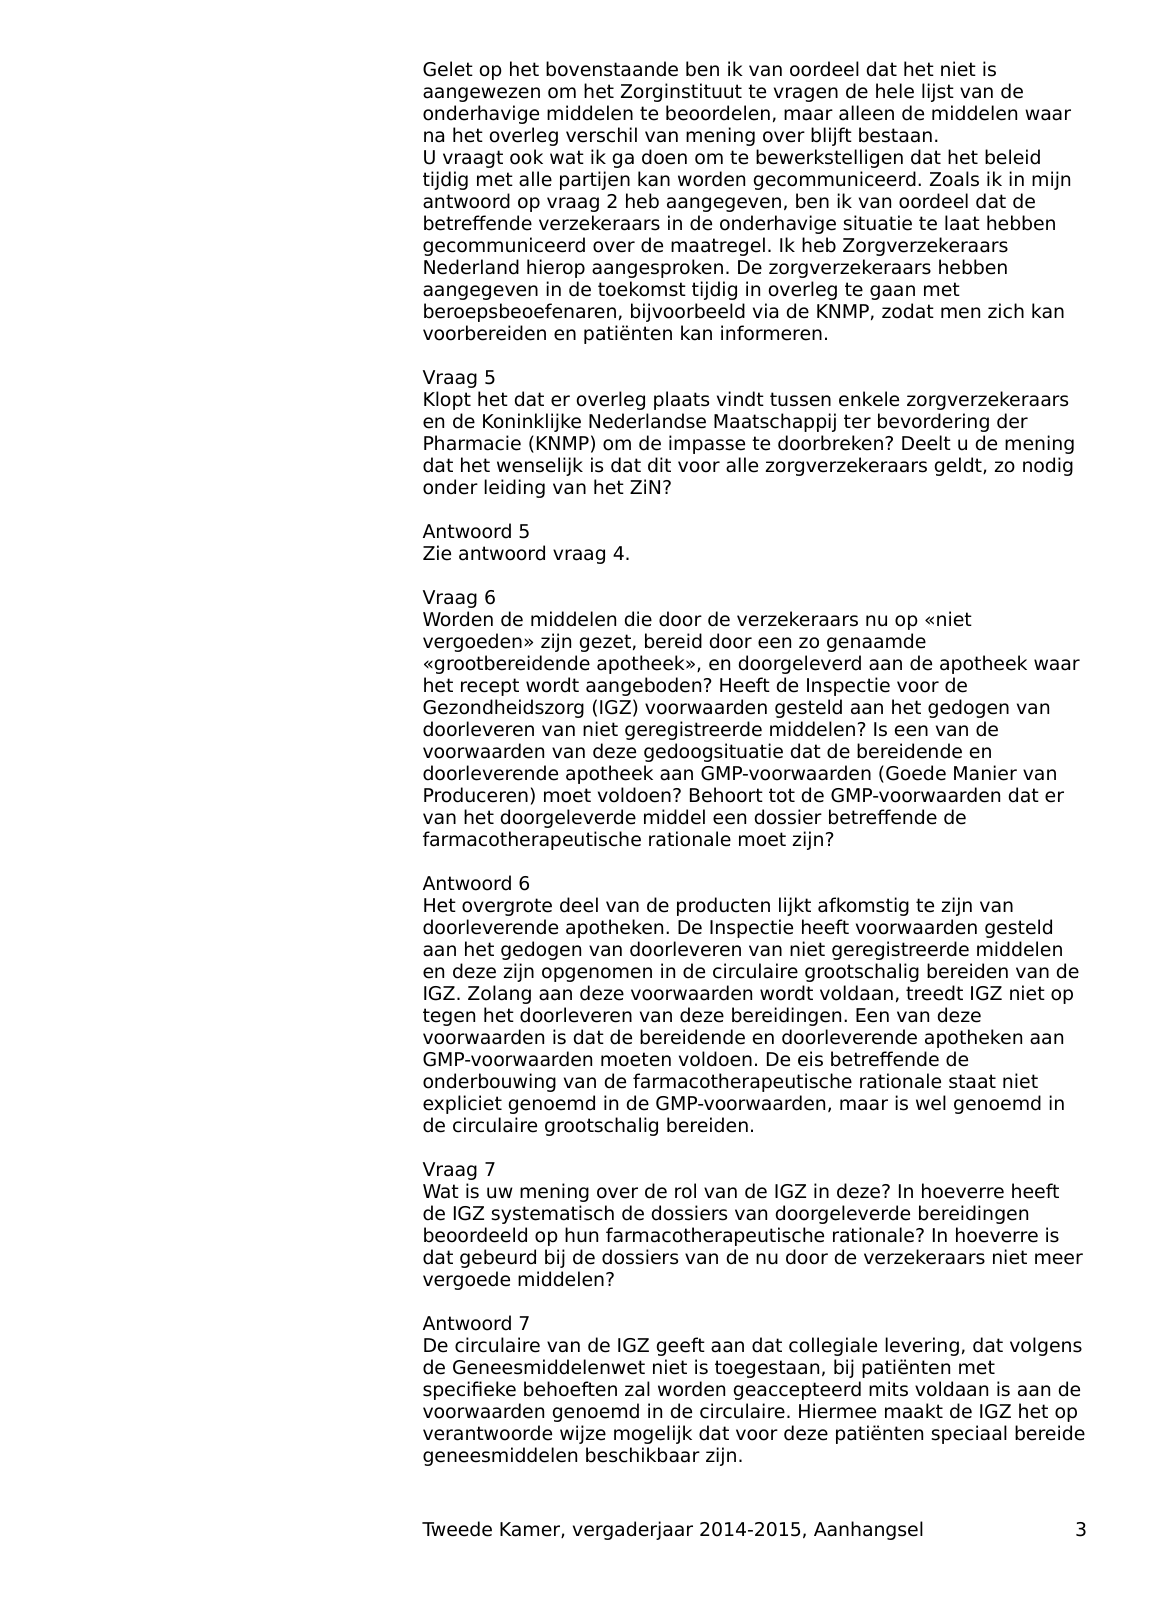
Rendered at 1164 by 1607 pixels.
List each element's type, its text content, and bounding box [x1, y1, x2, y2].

text Vraag 7 [422, 1159, 1087, 1181]
text Vraag 5 [422, 367, 1087, 389]
text Antwoord 7 [422, 1313, 1087, 1335]
text Worden de middelen die door de verzekeraars nu op «niet vergoeden» zijn gezet, bereid door een zo genaamde «grootbereidende apotheek», en doorgeleverd aan de apotheek waar het recept wordt aangeboden? Heeft de Inspectie voor de Gezondheidszorg (IGZ) voorwaarden gesteld aan het gedogen van doorleveren van niet geregistreerde middelen? Is een van de voorwaarden van deze gedoogsituatie dat de bereidende en doorleverende apotheek aan GMP-voorwaarden (Goede Manier van Produceren) moet voldoen? Behoort tot de GMP-voorwaarden dat er van het doorgeleverde middel een dossier betreffende de farmacotherapeutische rationale moet zijn? [422, 609, 1087, 851]
text Het overgrote deel van de producten lijkt afkomstig te zijn van doorleverende apotheken. De Inspectie heeft voorwaarden gesteld aan het gedogen van doorleveren van niet geregistreerde middelen en deze zijn opgenomen in de circulaire grootschalig bereiden van de IGZ. Zolang aan deze voorwaarden wordt voldaan, treedt IGZ niet op tegen het doorleveren van deze bereidingen. Een van deze voorwaarden is dat de bereidende en doorleverende apotheken aan GMP-voorwaarden moeten voldoen. De eis betreffende de onderbouwing van de farmacotherapeutische rationale staat niet expliciet genoemd in de GMP-voorwaarden, maar is wel genoemd in de circulaire grootschalig bereiden. [422, 895, 1087, 1137]
text U vraagt ook wat ik ga doen om te bewerkstelligen dat het beleid tijdig met alle partijen kan worden gecommuniceerd. Zoals ik in mijn antwoord op vraag 2 heb aangegeven, ben ik van oordeel dat de betreffende verzekeraars in de onderhavige situatie te laat hebben gecommuniceerd over de maatregel. Ik heb Zorgverzekeraars Nederland hierop aangesproken. De zorgverzekeraars hebben aangegeven in de toekomst tijdig in overleg te gaan met beroepsbeoefenaren, bijvoorbeeld via de KNMP, zodat men zich kan voorbereiden en patiënten kan informeren. [422, 147, 1087, 345]
text Zie antwoord vraag 4. [422, 543, 1087, 565]
text Gelet op het bovenstaande ben ik van oordeel dat het niet is aangewezen om het Zorginstituut te vragen de hele lijst van de onderhavige middelen te beoordelen, maar alleen de middelen waar na het overleg verschil van mening over blijft bestaan. [422, 59, 1087, 147]
text Antwoord 5 [422, 521, 1087, 543]
text Wat is uw mening over de rol van de IGZ in deze? In hoeverre heeft de IGZ systematisch de dossiers van doorgeleverde bereidingen beoordeeld op hun farmacotherapeutische rationale? In hoeverre is dat gebeurd bij de dossiers van de nu door de verzekeraars niet meer vergoede middelen? [422, 1181, 1087, 1291]
text Klopt het dat er overleg plaats vindt tussen enkele zorgverzekeraars en de Koninklijke Nederlandse Maatschappij ter bevordering der Pharmacie (KNMP) om de impasse te doorbreken? Deelt u de mening dat het wenselijk is dat dit voor alle zorgverzekeraars geldt, zo nodig onder leiding van het ZiN? [422, 389, 1087, 499]
text Antwoord 6 [422, 873, 1087, 895]
text Vraag 6 [422, 587, 1087, 609]
text De circulaire van de IGZ geeft aan dat collegiale levering, dat volgens de Geneesmiddelenwet niet is toegestaan, bij patiënten met specifieke behoeften zal worden geaccepteerd mits voldaan is aan de voorwaarden genoemd in de circulaire. Hiermee maakt de IGZ het op verantwoorde wijze mogelijk dat voor deze patiënten speciaal bereide geneesmiddelen beschikbaar zijn. [422, 1335, 1087, 1467]
